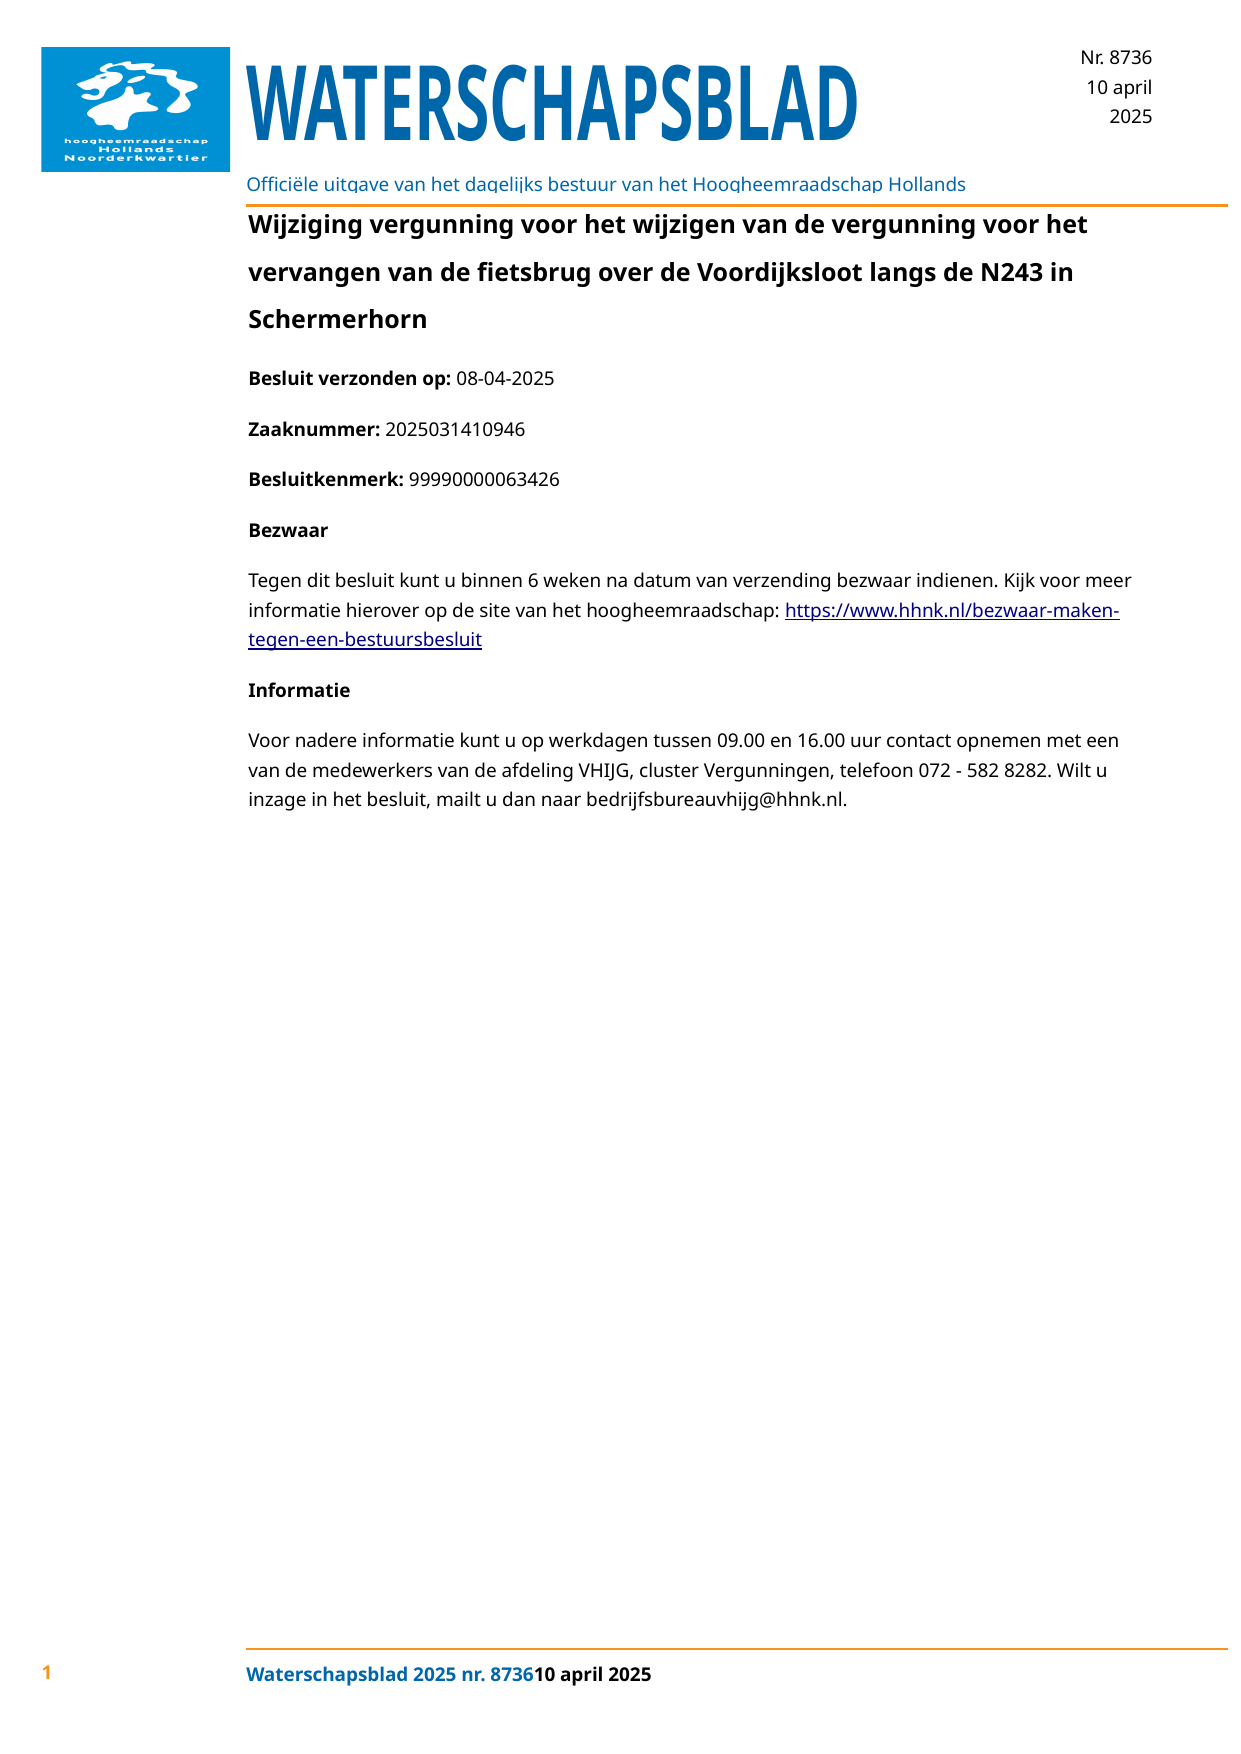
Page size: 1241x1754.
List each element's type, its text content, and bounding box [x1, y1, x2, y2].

picture [129, 76, 144, 82]
text Zaaknummer: 2025031410946 [248, 416, 1152, 442]
text Voor nadere informatie kunt u op werkdagen tussen 09.00 en 16.00 uur contact opnemen met een van de medewerkers van de afdeling VHIJG, cluster Vergunningen, telefoon 072 - 582 8282. Wilt u inzage in het besluit, mailt u dan naar bedrijfsbureauvhijg@hhnk.nl. [248, 727, 1152, 812]
text Besluitkenmerk: 99990000063426 [248, 466, 1152, 492]
picture [78, 64, 122, 99]
text Wijziging vergunning voor het wijzigen van de vergunning voor het vervangen van de fietsbrug over de Voordijksloot langs de N243 in Schermerhorn [248, 207, 1152, 336]
text Tegen dit besluit kunt u binnen 6 weken na datum van verzending bezwaar indienen. Kijk voor meer informatie hierover op de site van het hoogheemraadschap: https://www.hhnk.nl/bezwaar-maken-tegen-een-bestuursbesluit [248, 567, 1152, 652]
picture [118, 62, 197, 112]
text Bezwaar [248, 517, 1152, 542]
text Informatie [248, 677, 1152, 702]
picture [88, 87, 157, 130]
text Besluit verzonden op: 08-04-2025 [248, 366, 1152, 391]
